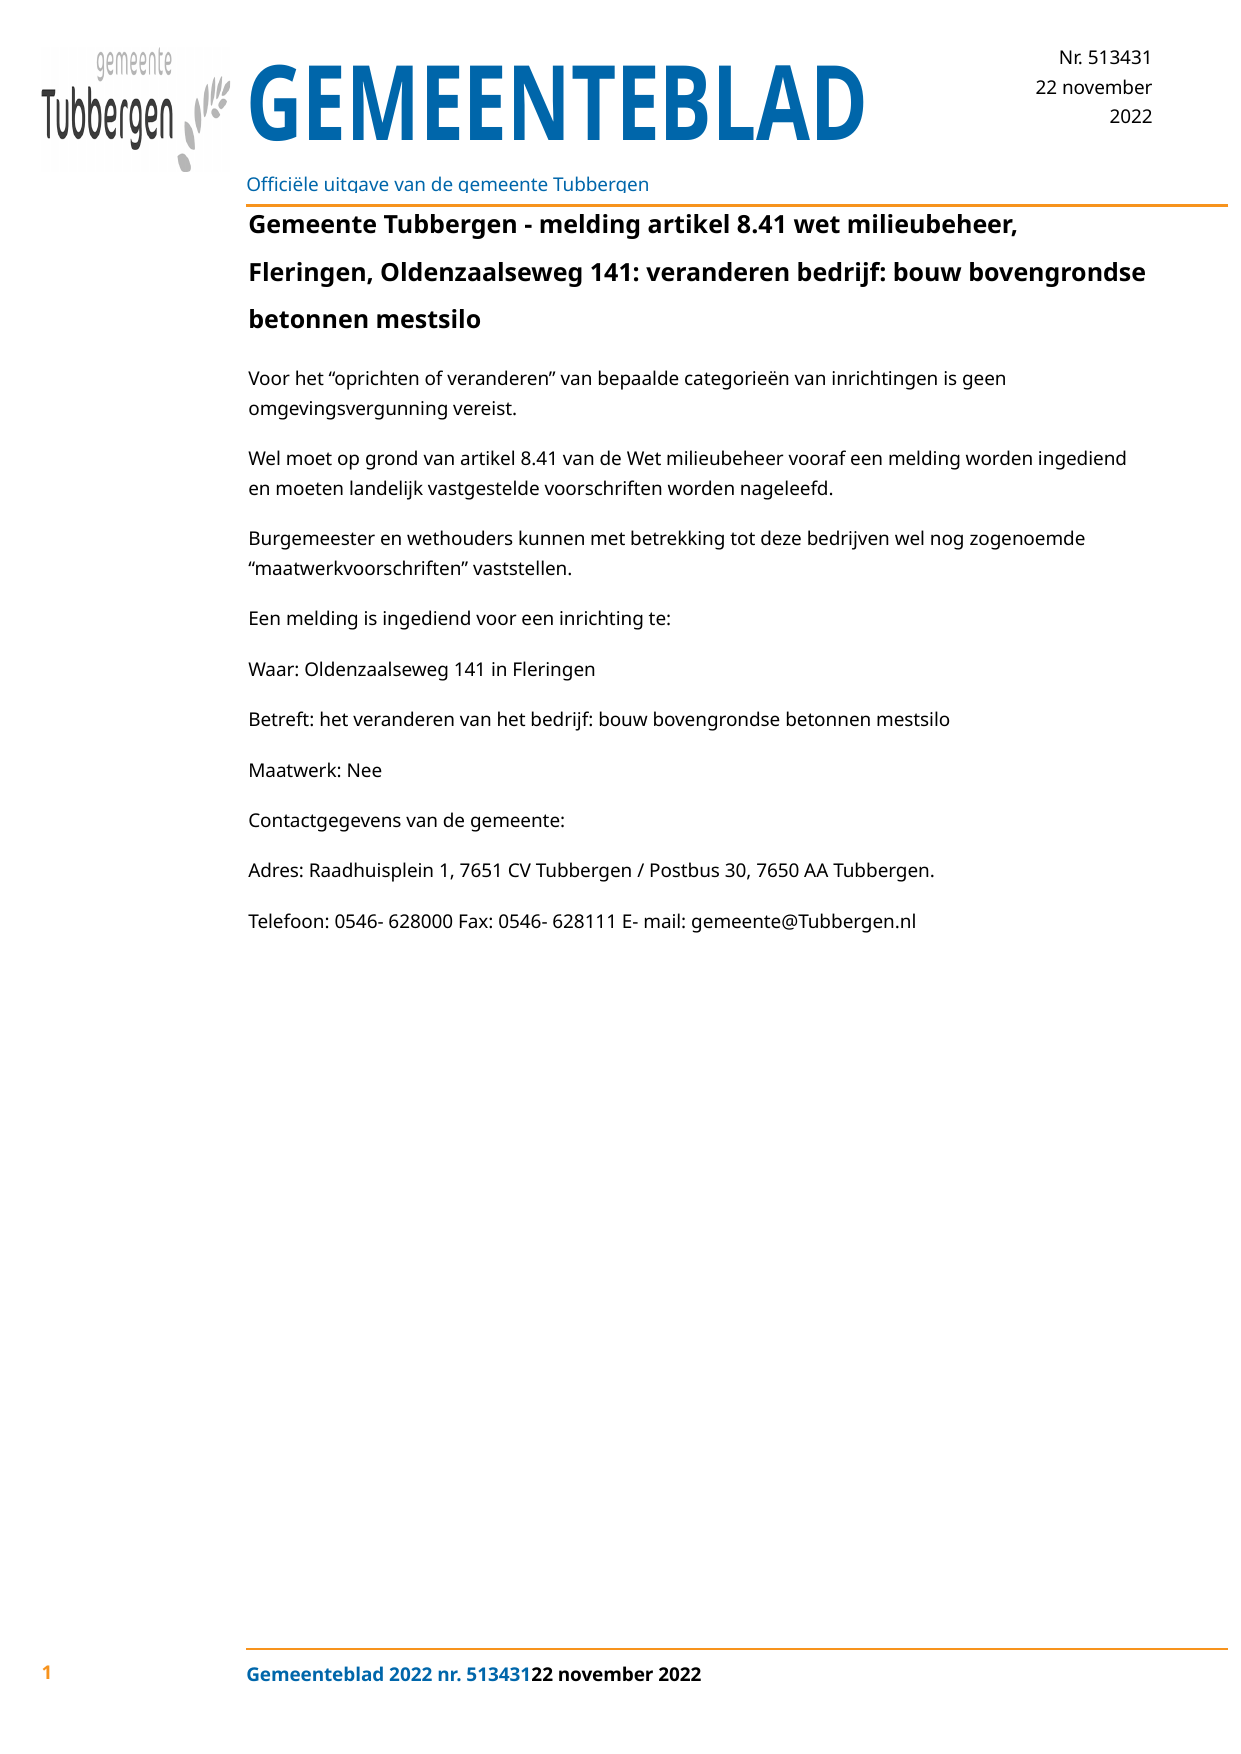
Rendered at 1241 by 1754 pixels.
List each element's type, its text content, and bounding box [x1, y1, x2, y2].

text Waar: Oldenzaalseweg 141 in Fleringen [248, 656, 1152, 682]
text Betreft: het veranderen van het bedrijf: bouw bovengrondse betonnen mestsilo [248, 706, 1152, 732]
text Voor het “oprichten of veranderen” van bepaalde categorieën van inrichtingen is geen omgevingsvergunning vereist. [248, 366, 1152, 421]
text Contactgegevens van de gemeente: [248, 807, 1152, 833]
text Gemeente Tubbergen - melding artikel 8.41 wet milieubeheer, Fleringen, Oldenzaalseweg 141: veranderen bedrijf: bouw bovengrondse betonnen mestsilo [248, 207, 1152, 336]
text Een melding is ingediend voor een inrichting te: [248, 606, 1152, 631]
text Wel moet op grond van artikel 8.41 van de Wet milieubeheer vooraf een melding worden ingediend en moeten landelijk vastgestelde voorschriften worden nageleefd. [248, 446, 1152, 501]
text Adres: Raadhuisplein 1, 7651 CV Tubbergen / Postbus 30, 7650 AA Tubbergen. [248, 858, 1152, 883]
text Telefoon: 0546- 628000 Fax: 0546- 628111 E- mail: gemeente@Tubbergen.nl [248, 908, 1152, 934]
picture [41, 47, 231, 172]
text Maatwerk: Nee [248, 757, 1152, 782]
text Burgemeester en wethouders kunnen met betrekking tot deze bedrijven wel nog zogenoemde “maatwerkvoorschriften” vaststellen. [248, 526, 1152, 581]
